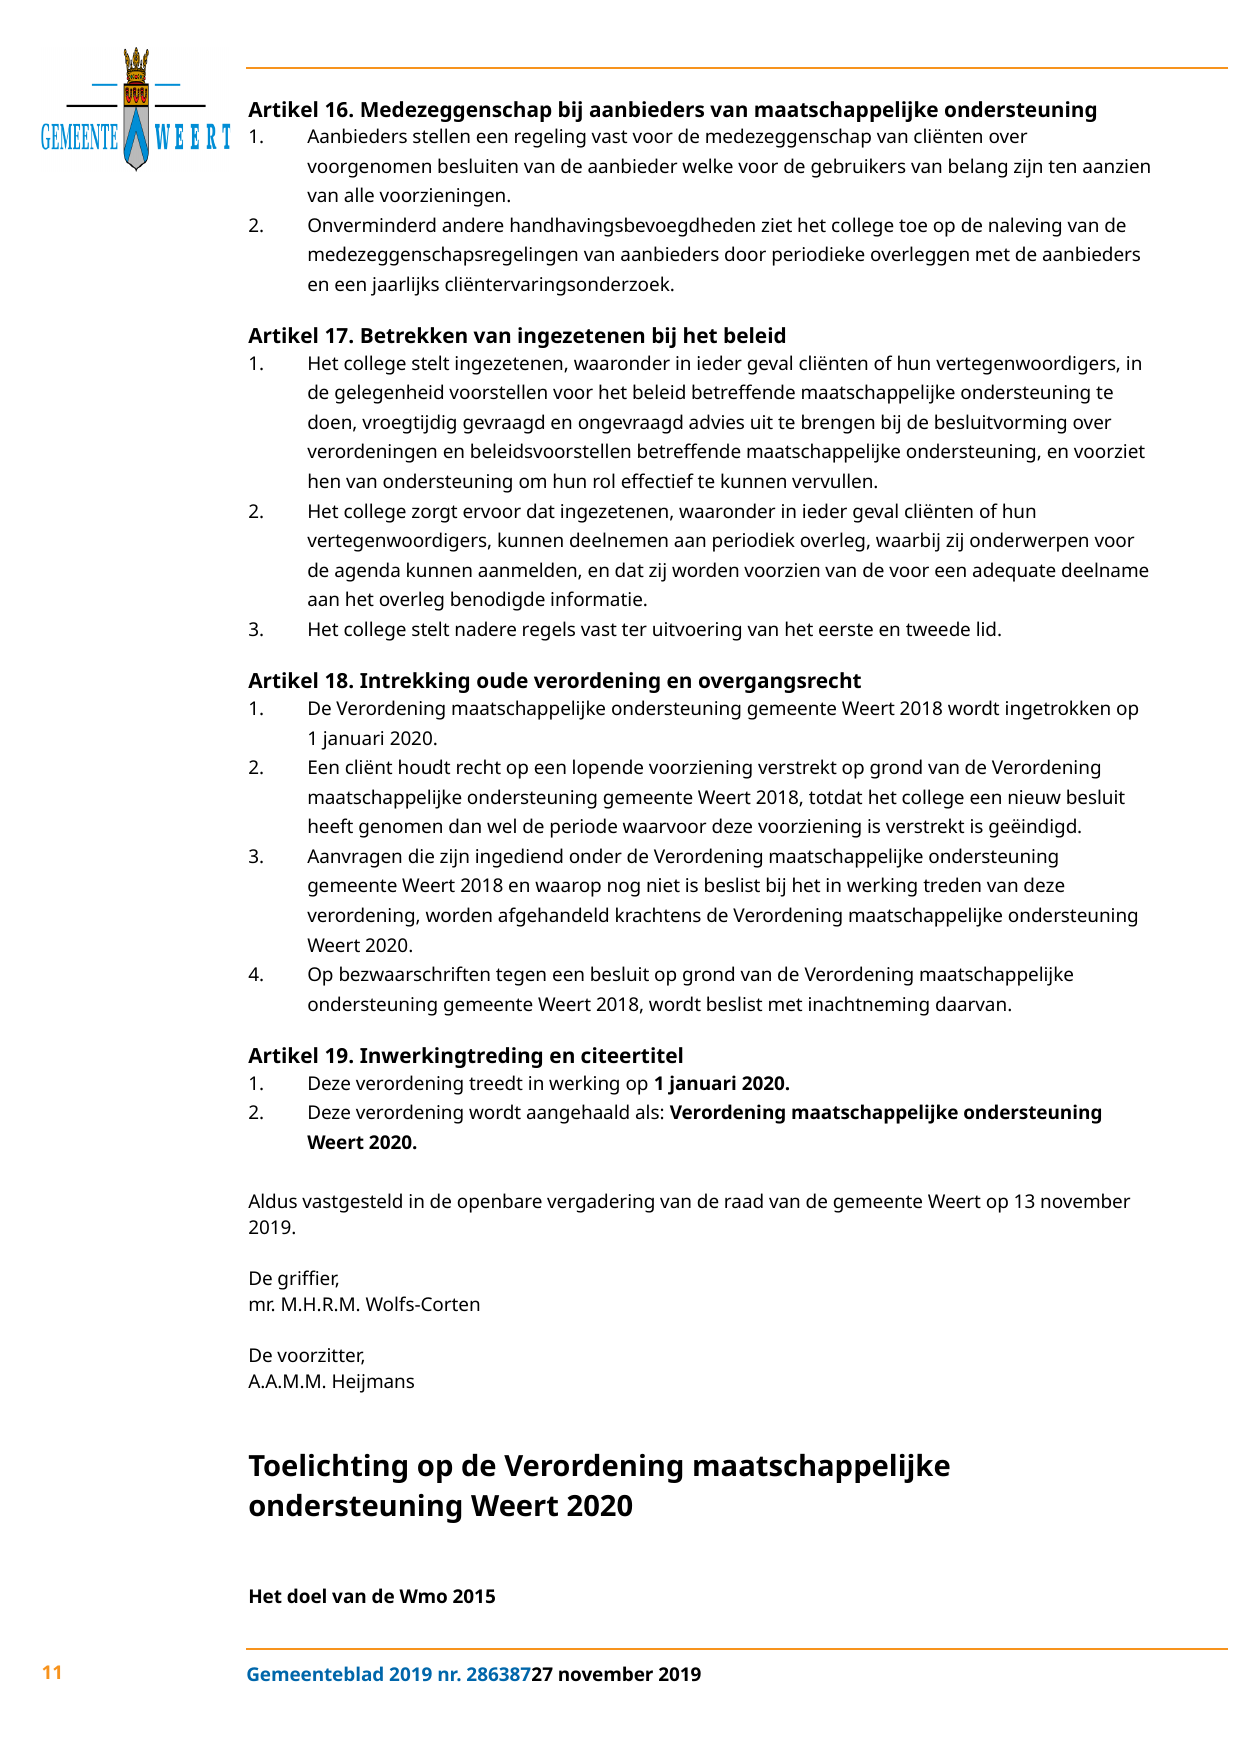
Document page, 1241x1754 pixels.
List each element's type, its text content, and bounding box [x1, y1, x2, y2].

picture [41, 47, 231, 172]
text Artikel 17. Betrekken van ingezetenen bij het beleid [248, 322, 1152, 350]
list Aanvragen die zijn ingediend onder de Verordening maatschappelijke ondersteuning gemeente Weert 2018 en waarop nog niet is beslist bij het in werking treden van deze verordening, worden afgehandeld krachtens de Verordening maatschappelijke ondersteuning Weert 2020. [248, 843, 1152, 957]
text Artikel 18. Intrekking oude verordening en overgangsrecht [248, 667, 1152, 695]
list Het college stelt ingezetenen, waaronder in ieder geval cliënten of hun vertegenwoordigers, in de gelegenheid voorstellen voor het beleid betreffende maatschappelijke ondersteuning te doen, vroegtijdig gevraagd en ongevraagd advies uit te brengen bij de besluitvorming over verordeningen en beleidsvoorstellen betreffende maatschappelijke ondersteuning, en voorziet hen van ondersteuning om hun rol effectief te kunnen vervullen. [248, 350, 1152, 494]
text Het doel van de Wmo 2015 [248, 1583, 1152, 1609]
list Een cliënt houdt recht op een lopende voorziening verstrekt op grond van de Verordening maatschappelijke ondersteuning gemeente Weert 2018, totdat het college een nieuw besluit heeft genomen dan wel de periode waarvoor deze voorziening is verstrekt is geëindigd. [248, 754, 1152, 839]
list Het college zorgt ervoor dat ingezetenen, waaronder in ieder geval cliënten of hun vertegenwoordigers, kunnen deelnemen aan periodiek overleg, waarbij zij onderwerpen voor de agenda kunnen aanmelden, en dat zij worden voorzien van de voor een adequate deelname aan het overleg benodigde informatie. [248, 498, 1152, 612]
text De griffier, [248, 1265, 1152, 1291]
text Aldus vastgesteld in de openbare vergadering van de raad van de gemeente Weert op 13 november 2019. [248, 1188, 1152, 1239]
text A.A.M.M. Heijmans [248, 1368, 1152, 1394]
text Toelichting op de Verordening maatschappelijke ondersteuning Weert 2020 [248, 1445, 1152, 1525]
list Aanbieders stellen een regeling vast voor de medezeggenschap van cliënten over voorgenomen besluiten van de aanbieder welke voor de gebruikers van belang zijn ten aanzien van alle voorzieningen. [248, 123, 1152, 208]
text Artikel 19. Inwerkingtreding en citeertitel [248, 1041, 1152, 1070]
list Onverminderd andere handhavingsbevoegdheden ziet het college toe op de naleving van de medezeggenschapsregelingen van aanbieders door periodieke overleggen met de aanbieders en een jaarlijks cliëntervaringsonderzoek. [248, 212, 1152, 297]
text De voorzitter, [248, 1342, 1152, 1368]
text mr. M.H.R.M. Wolfs-Corten [248, 1291, 1152, 1317]
list Deze verordening wordt aangehaald als: Verordening maatschappelijke ondersteuning Weert 2020. [248, 1099, 1152, 1155]
list Deze verordening treedt in werking op 1 januari 2020. [248, 1070, 1152, 1096]
list Het college stelt nadere regels vast ter uitvoering van het eerste en tweede lid. [248, 616, 1152, 642]
list Op bezwaarschriften tegen een besluit op grond van de Verordening maatschappelijke ondersteuning gemeente Weert 2018, wordt beslist met inachtneming daarvan. [248, 961, 1152, 1017]
text Artikel 16. Medezeggenschap bij aanbieders van maatschappelijke ondersteuning [248, 95, 1152, 123]
list De Verordening maatschappelijke ondersteuning gemeente Weert 2018 wordt ingetrokken op 1 januari 2020. [248, 695, 1152, 750]
